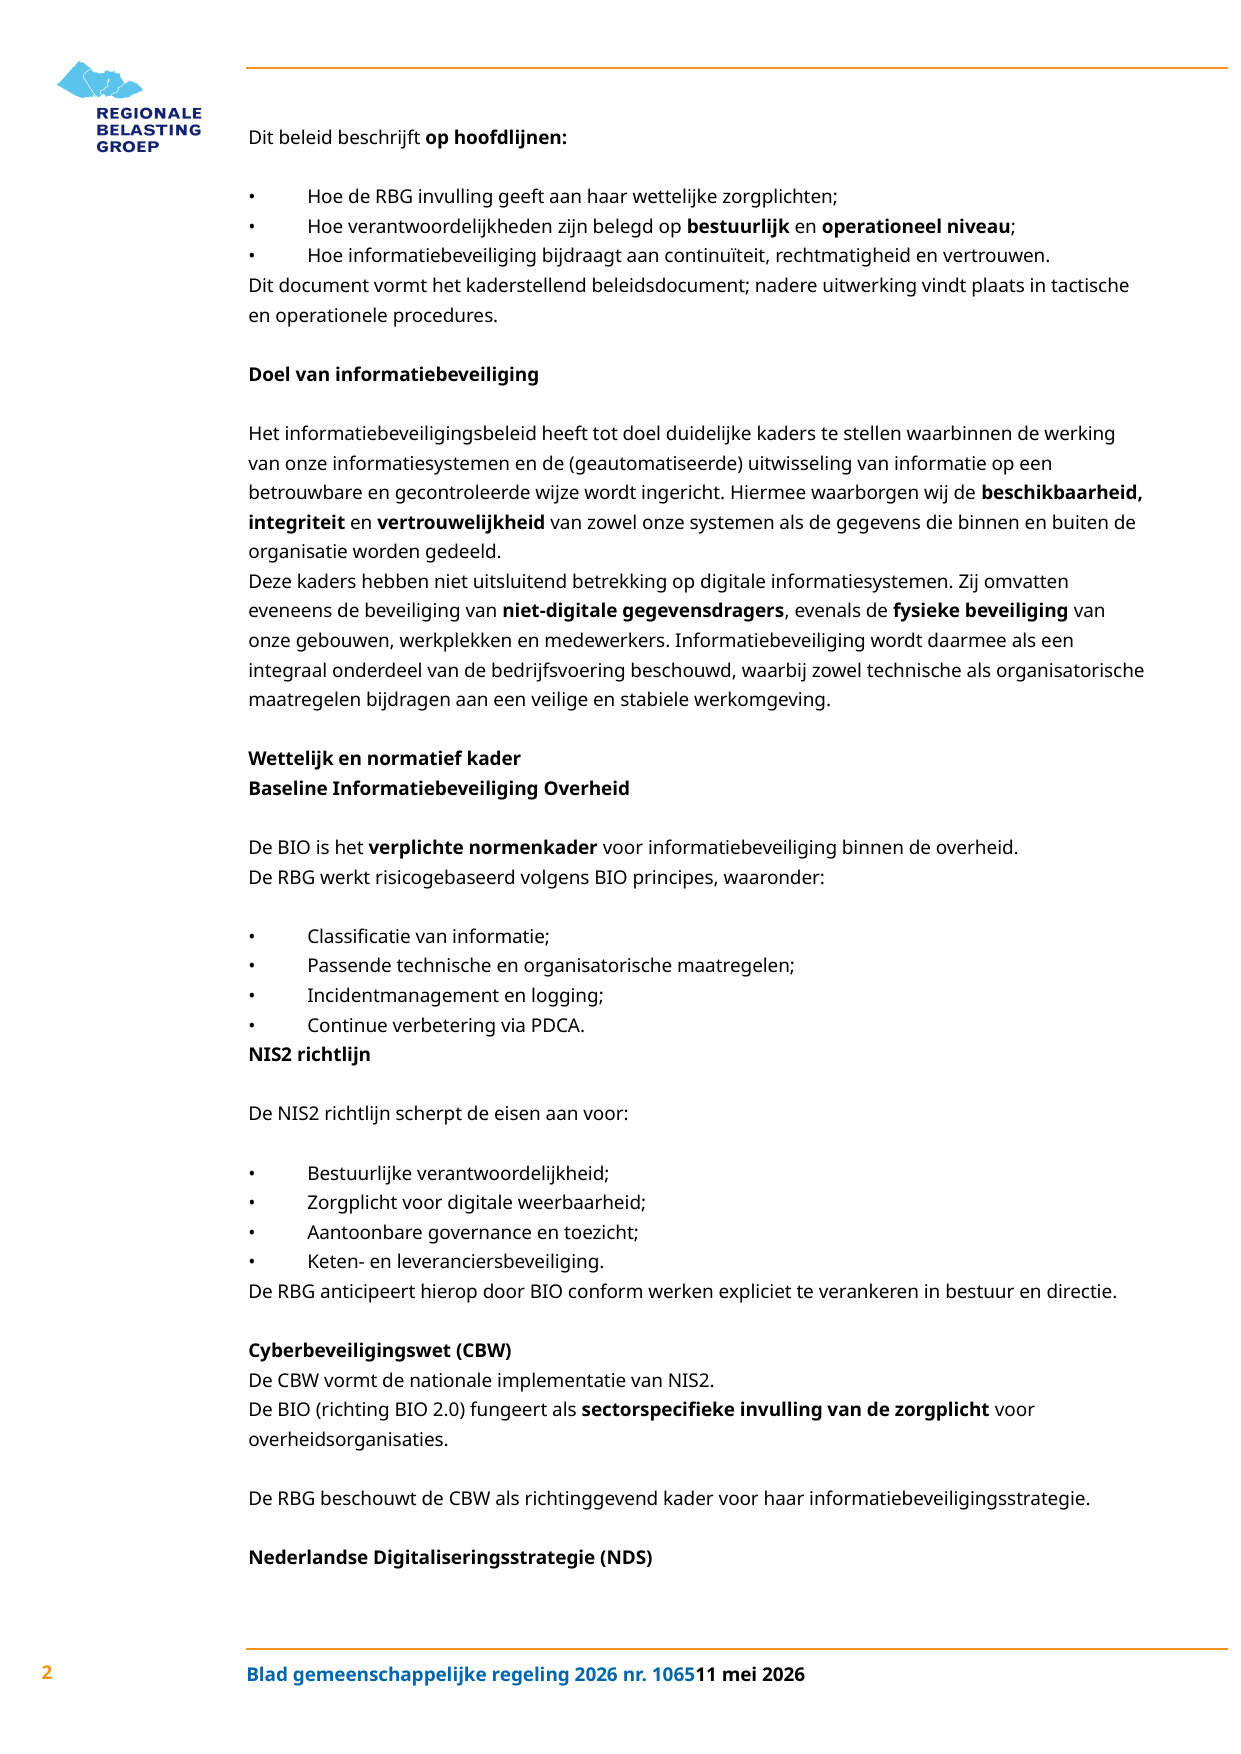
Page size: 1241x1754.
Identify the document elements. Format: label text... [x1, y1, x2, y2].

picture [41, 47, 231, 172]
text De BIO (richting BIO 2.0) fungeert als sectorspecifieke invulling van de zorgplicht voor overheidsorganisaties. [248, 1396, 1152, 1452]
list Aantoonbare governance en toezicht; [248, 1219, 1152, 1245]
text Baseline Informatiebeveiliging Overheid [248, 775, 1152, 801]
list Passende technische en organisatorische maatregelen; [248, 953, 1152, 978]
text De RBG werkt risicogebaseerd volgens BIO principes, waaronder: [248, 864, 1152, 890]
list Continue verbetering via PDCA. [248, 1012, 1152, 1038]
text De CBW vormt de nationale implementatie van NIS2. [248, 1367, 1152, 1393]
list Incidentmanagement en logging; [248, 982, 1152, 1008]
text Dit document vormt het kaderstellend beleidsdocument; nadere uitwerking vindt plaats in tactische en operationele procedures. [248, 272, 1152, 328]
text Het informatiebeveiligingsbeleid heeft tot doel duidelijke kaders te stellen waarbinnen de werking van onze informatiesystemen en de (geautomatiseerde) uitwisseling van informatie op een betrouwbare en gecontroleerde wijze wordt ingericht. Hiermee waarborgen wij de beschikbaarheid, integriteit en vertrouwelijkheid van zowel onze systemen als de gegevens die binnen en buiten de organisatie worden gedeeld. [248, 420, 1152, 564]
list Hoe de RBG invulling geeft aan haar wettelijke zorgplichten; [248, 183, 1152, 209]
list Hoe informatiebeveiliging bijdraagt aan continuïteit, rechtmatigheid en vertrouwen. [248, 243, 1152, 268]
list Hoe verantwoordelijkheden zijn belegd op bestuurlijk en operationeel niveau; [248, 213, 1152, 239]
text Nederlandse Digitaliseringsstrategie (NDS) [248, 1544, 1152, 1570]
text Cyberbeveiligingswet (CBW) [248, 1337, 1152, 1363]
list Bestuurlijke verantwoordelijkheid; [248, 1160, 1152, 1186]
list Keten- en leveranciersbeveiliging. [248, 1248, 1152, 1274]
text NIS2 richtlijn [248, 1041, 1152, 1067]
text Wettelijk en normatief kader [248, 746, 1152, 771]
text Dit beleid beschrijft op hoofdlijnen: [248, 124, 1152, 150]
text De RBG anticipeert hierop door BIO conform werken expliciet te verankeren in bestuur en directie. [248, 1278, 1152, 1304]
text Doel van informatiebeveiliging [248, 361, 1152, 387]
text De NIS2 richtlijn scherpt de eisen aan voor: [248, 1101, 1152, 1126]
text De BIO is het verplichte normenkader voor informatiebeveiliging binnen de overheid. [248, 834, 1152, 860]
text De RBG beschouwt de CBW als richtinggevend kader voor haar informatiebeveiligingsstrategie. [248, 1485, 1152, 1511]
list Classificatie van informatie; [248, 923, 1152, 949]
list Zorgplicht voor digitale weerbaarheid; [248, 1189, 1152, 1215]
text Deze kaders hebben niet uitsluitend betrekking op digitale informatiesystemen. Zij omvatten eveneens de beveiliging van niet-digitale gegevensdragers, evenals de fysieke beveiliging van onze gebouwen, werkplekken en medewerkers. Informatiebeveiliging wordt daarmee als een integraal onderdeel van de bedrijfsvoering beschouwd, waarbij zowel technische als organisatorische maatregelen bijdragen aan een veilige en stabiele werkomgeving. [248, 568, 1152, 712]
